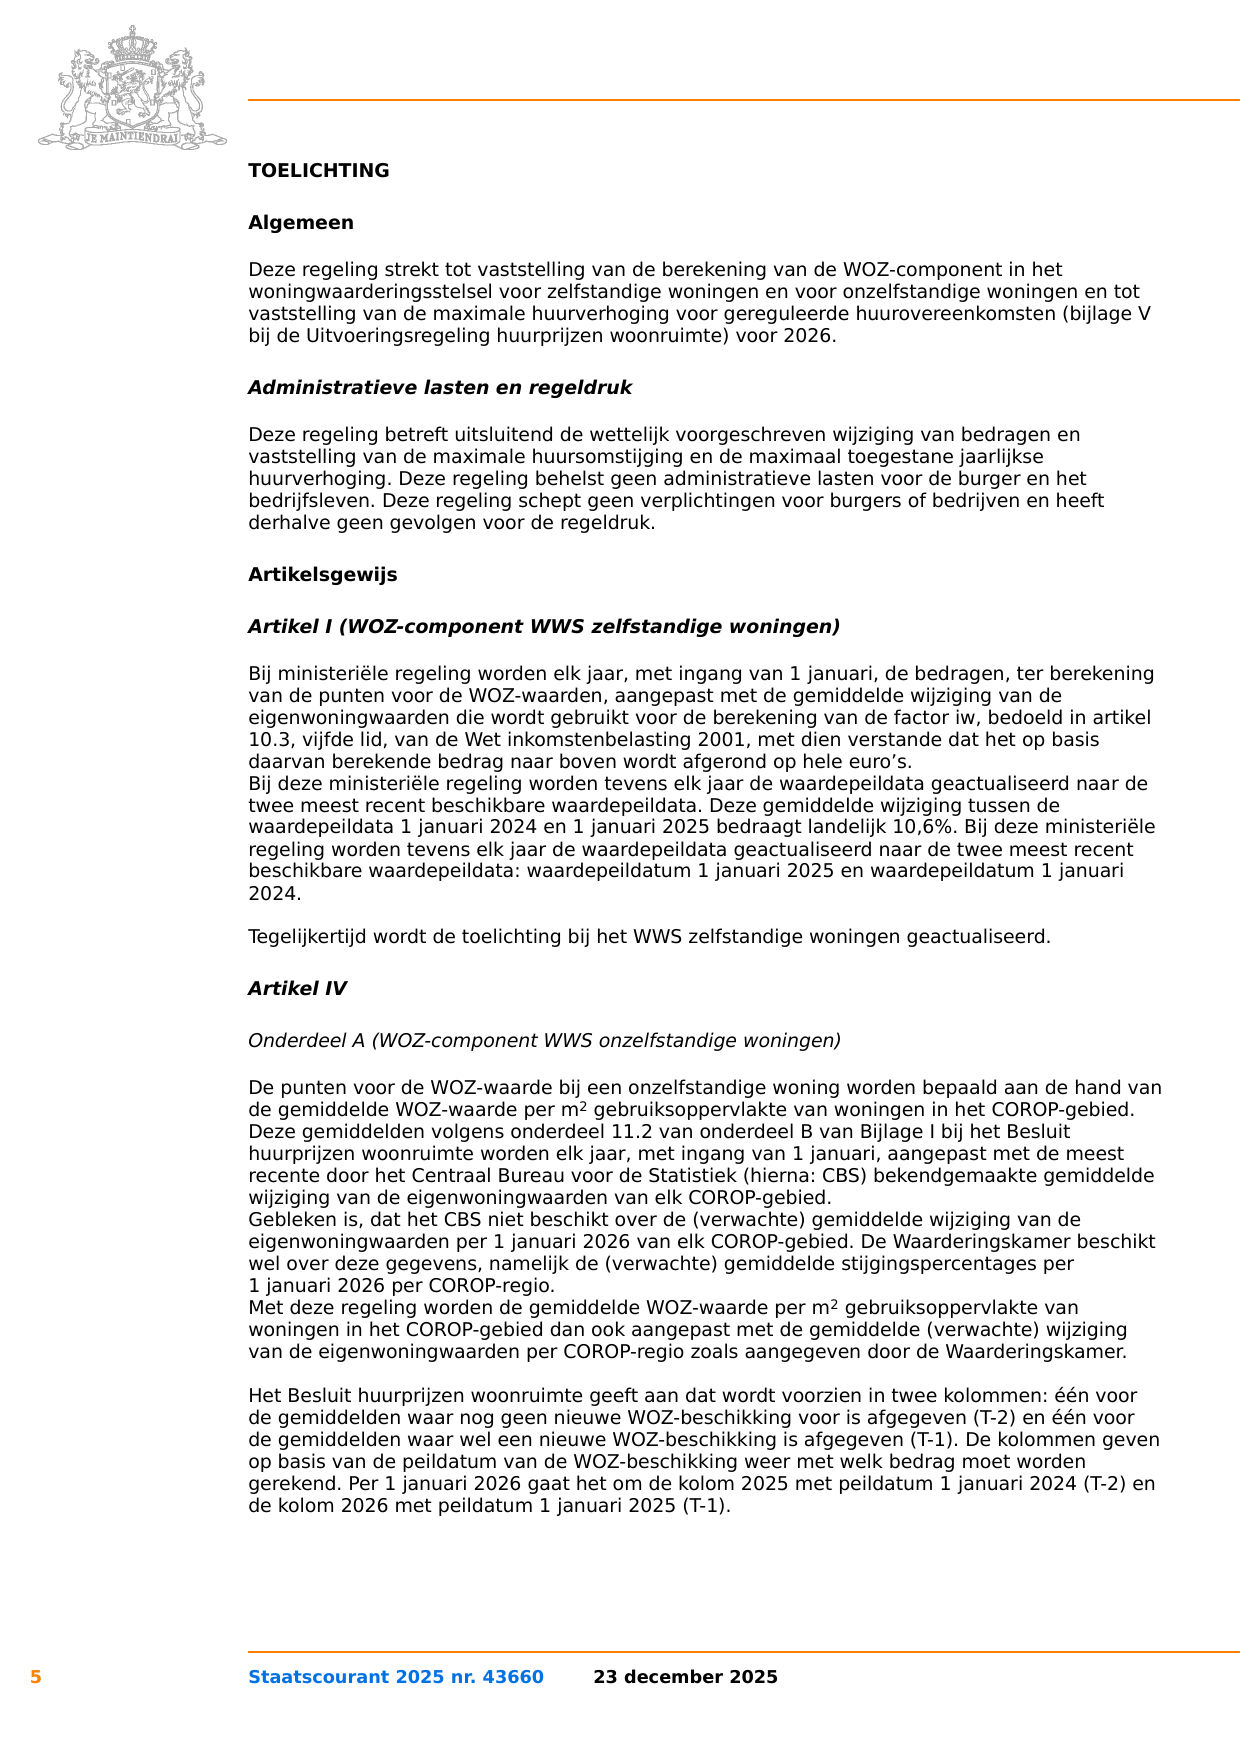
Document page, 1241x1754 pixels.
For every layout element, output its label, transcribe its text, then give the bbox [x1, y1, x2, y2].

text Gebleken is, dat het CBS niet beschikt over de (verwachte) gemiddelde wijziging van de eigenwoningwaarden per 1 januari 2026 van elk COROP-gebied. De Waarderingskamer beschikt wel over deze gegevens, namelijk de (verwachte) gemiddelde stijgingspercentages per 1 januari 2026 per COROP-regio. [248, 1209, 1163, 1297]
subtitle Artikel IV [248, 978, 1163, 1000]
text Bij ministeriële regeling worden elk jaar, met ingang van 1 januari, de bedragen, ter berekening van de punten voor de WOZ-waarden, aangepast met de gemiddelde wijziging van de eigenwoningwaarden die wordt gebruikt voor de berekening van de factor iw, bedoeld in artikel 10.3, vijfde lid, van de Wet inkomstenbelasting 2001, met dien verstande dat het op basis daarvan berekende bedrag naar boven wordt afgerond op hele euro’s. [248, 663, 1163, 772]
text Het Besluit huurprijzen woonruimte geeft aan dat wordt voorzien in twee kolommen: één voor de gemiddelden waar nog geen nieuwe WOZ-beschikking voor is afgegeven (T-2) en één voor de gemiddelden waar wel een nieuwe WOZ-beschikking is afgegeven (T-1). De kolommen geven op basis van de peildatum van de WOZ-beschikking weer met welk bedrag moet worden gerekend. Per 1 januari 2026 gaat het om de kolom 2025 met peildatum 1 januari 2024 (T-2) en de kolom 2026 met peildatum 1 januari 2025 (T-1). [248, 1385, 1163, 1517]
text Met deze regeling worden de gemiddelde WOZ-waarde per m2 gebruiksoppervlakte van woningen in het COROP-gebied dan ook aangepast met de gemiddelde (verwachte) wijziging van de eigenwoningwaarden per COROP-regio zoals aangegeven door de Waarderingskamer. [248, 1297, 1163, 1363]
text Tegelijkertijd wordt de toelichting bij het WWS zelfstandige woningen geactualiseerd. [248, 926, 1163, 948]
text Bij deze ministeriële regeling worden tevens elk jaar de waardepeildata geactualiseerd naar de twee meest recent beschikbare waardepeildata. Deze gemiddelde wijziging tussen de waardepeildata 1 januari 2024 en 1 januari 2025 bedraagt landelijk 10,6%. Bij deze ministeriële regeling worden tevens elk jaar de waardepeildata geactualiseerd naar de twee meest recent beschikbare waardepeildata: waardepeildatum 1 januari 2025 en waardepeildatum 1 januari 2024. [248, 772, 1163, 904]
subtitle Algemeen [248, 212, 1163, 234]
picture [38, 25, 227, 150]
text De punten voor de WOZ-waarde bij een onzelfstandige woning worden bepaald aan de hand van de gemiddelde WOZ-waarde per m2 gebruiksoppervlakte van woningen in het COROP-gebied. Deze gemiddelden volgens onderdeel 11.2 van onderdeel B van Bijlage I bij het Besluit huurprijzen woonruimte worden elk jaar, met ingang van 1 januari, aangepast met de meest recente door het Centraal Bureau voor de Statistiek (hierna: CBS) bekendgemaakte gemiddelde wijziging van de eigenwoningwaarden van elk COROP-gebied. [248, 1077, 1163, 1209]
subtitle Administratieve lasten en regeldruk [248, 377, 1163, 399]
subtitle Artikel I (WOZ-component WWS zelfstandige woningen) [248, 616, 1163, 638]
text Deze regeling strekt tot vaststelling van de berekening van de WOZ-component in het woningwaarderingsstelsel voor zelfstandige woningen en voor onzelfstandige woningen en tot vaststelling van de maximale huurverhoging voor gereguleerde huurovereenkomsten (bijlage V bij de Uitvoeringsregeling huurprijzen woonruimte) voor 2026. [248, 259, 1163, 347]
subtitle TOELICHTING [248, 160, 1163, 182]
subtitle Onderdeel A (WOZ-component WWS onzelfstandige woningen) [248, 1030, 1163, 1052]
text Deze regeling betreft uitsluitend de wettelijk voorgeschreven wijziging van bedragen en vaststelling van de maximale huursomstijging en de maximaal toegestane jaarlijkse huurverhoging. Deze regeling behelst geen administratieve lasten voor de burger en het bedrijfsleven. Deze regeling schept geen verplichtingen voor burgers of bedrijven en heeft derhalve geen gevolgen voor de regeldruk. [248, 424, 1163, 534]
subtitle Artikelsgewijs [248, 564, 1163, 586]
